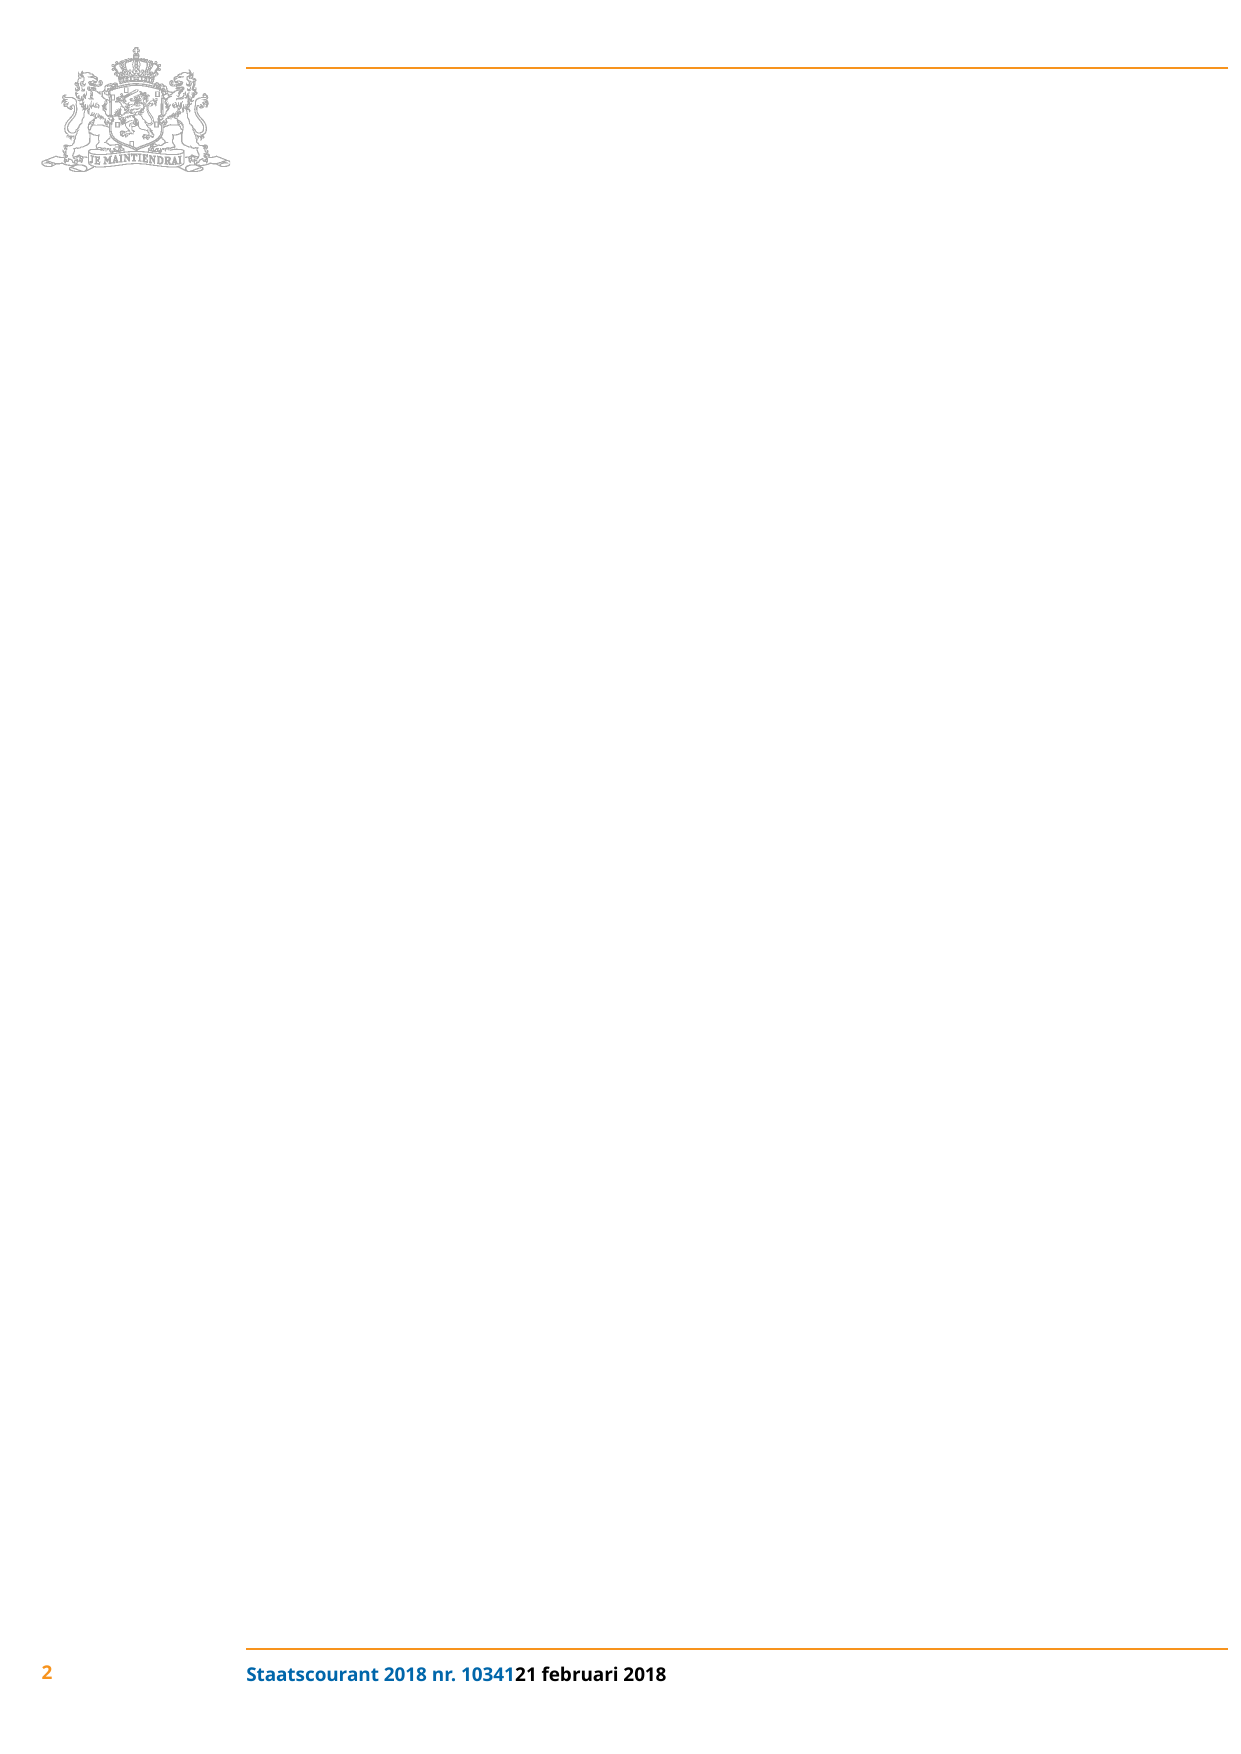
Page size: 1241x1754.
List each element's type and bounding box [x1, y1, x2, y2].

picture [41, 47, 231, 172]
